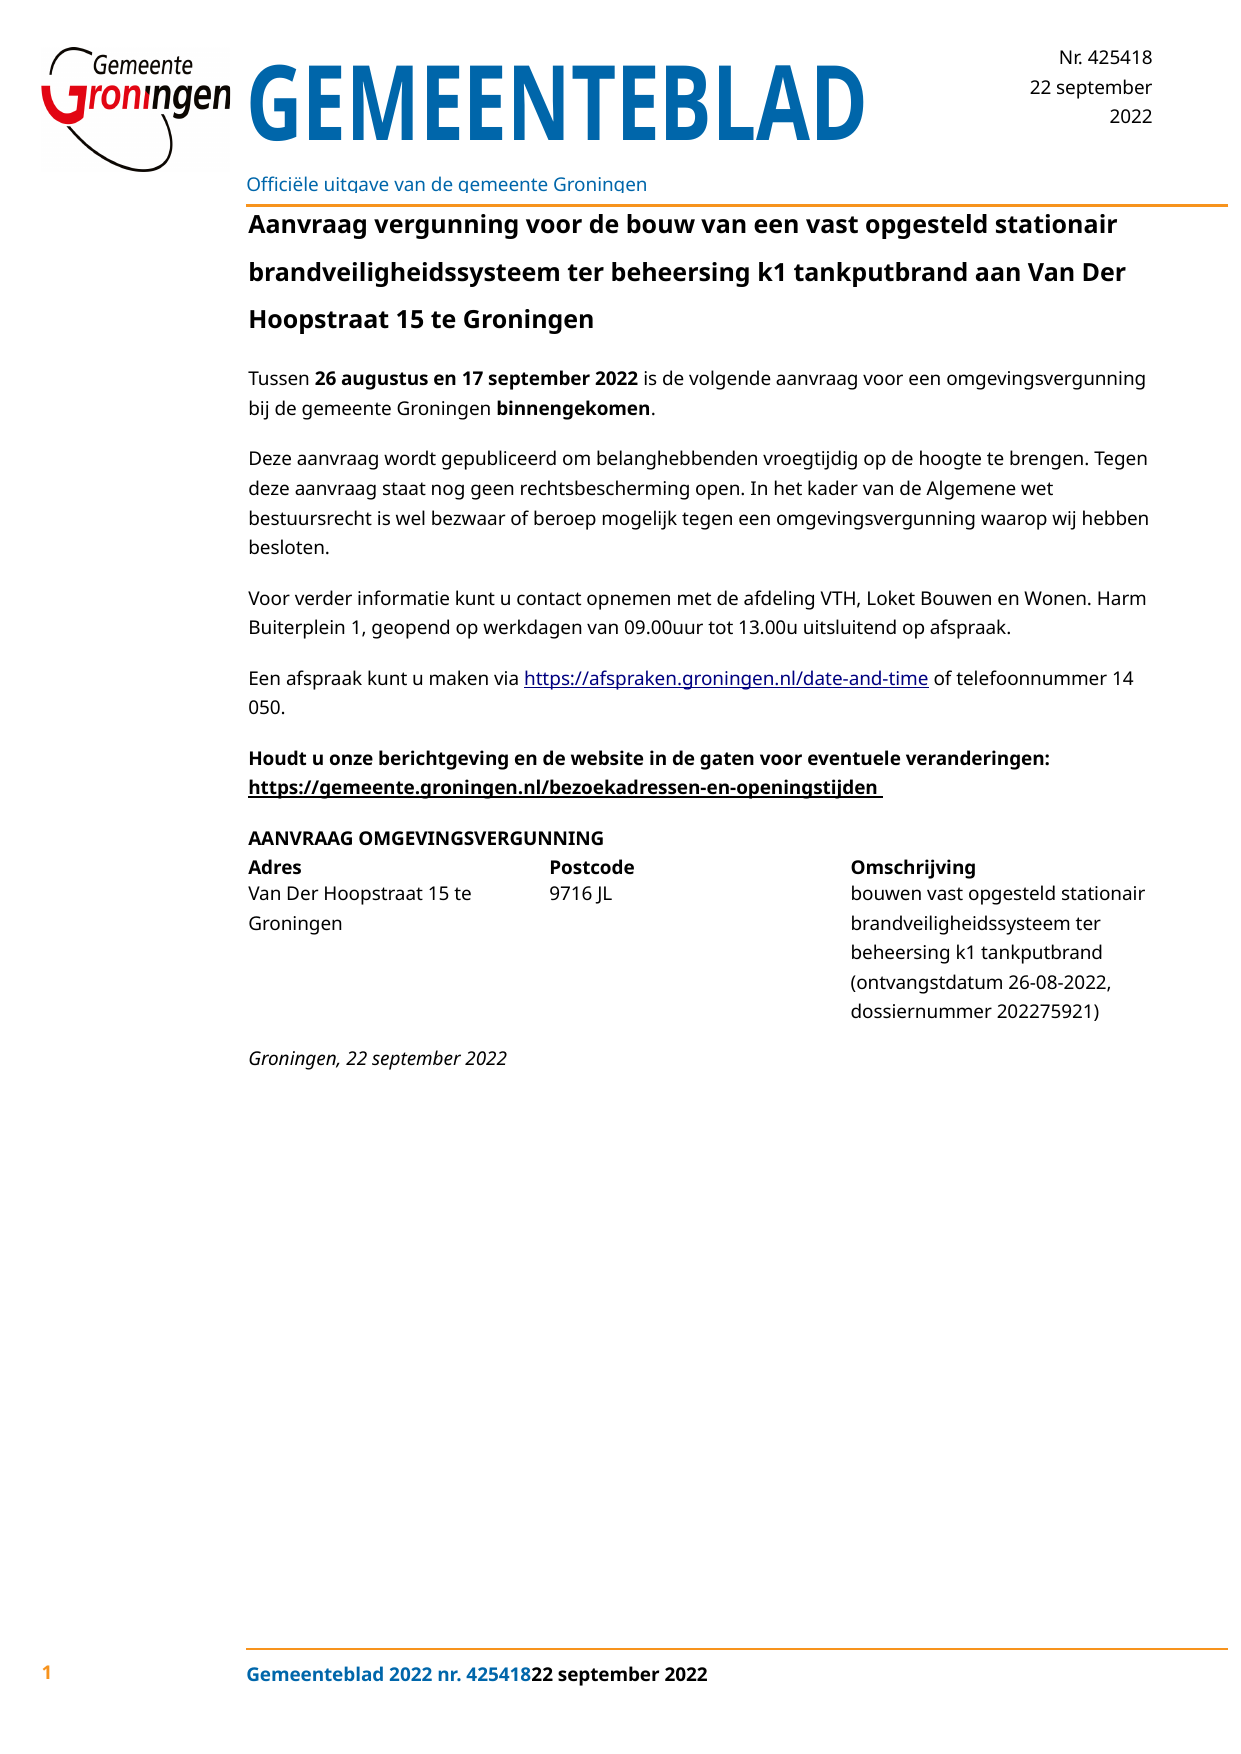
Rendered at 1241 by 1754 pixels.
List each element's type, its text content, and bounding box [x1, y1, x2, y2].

text Houdt u onze berichtgeving en de website in de gaten voor eventuele veranderingen: https://gemeente.groningen.nl/bezoekadressen-en-openingstijden [248, 745, 1152, 800]
picture [41, 47, 231, 172]
table_header Adres [248, 854, 549, 880]
table_header Postcode [549, 854, 850, 880]
text Deze aanvraag wordt gepubliceerd om belanghebbenden vroegtijdig op de hoogte te brengen. Tegen deze aanvraag staat nog geen rechtsbescherming open. In het kader van de Algemene wet bestuursrecht is wel bezwaar of beroep mogelijk tegen een omgevingsvergunning waarop wij hebben besloten. [248, 446, 1152, 560]
text Tussen 26 augustus en 17 september 2022 is de volgende aanvraag voor een omgevingsvergunning bij de gemeente Groningen binnengekomen. [248, 366, 1152, 421]
text AANVRAAG OMGEVINGSVERGUNNING [248, 825, 1152, 850]
table_cell Van Der Hoopstraat 15 te Groningen [248, 880, 549, 1024]
table_header Omschrijving [850, 854, 1152, 880]
text Een afspraak kunt u maken via https://afspraken.groningen.nl/date-and-time of telefoonnummer 14 050. [248, 665, 1152, 720]
text Aanvraag vergunning voor de bouw van een vast opgesteld stationair brandveiligheidssysteem ter beheersing k1 tankputbrand aan Van Der Hoopstraat 15 te Groningen [248, 207, 1152, 336]
text Voor verder informatie kunt u contact opnemen met de afdeling VTH, Loket Bouwen en Wonen. Harm Buiterplein 1, geopend op werkdagen van 09.00uur tot 13.00u uitsluitend op afspraak. [248, 585, 1152, 640]
table_cell bouwen vast opgesteld stationair brandveiligheidssysteem ter beheersing k1 tankputbrand (ontvangstdatum 26-08-2022, dossiernummer 202275921) [850, 880, 1152, 1024]
table_cell 9716 JL [549, 880, 850, 1024]
text Groningen, 22 september 2022 [248, 1046, 1152, 1071]
